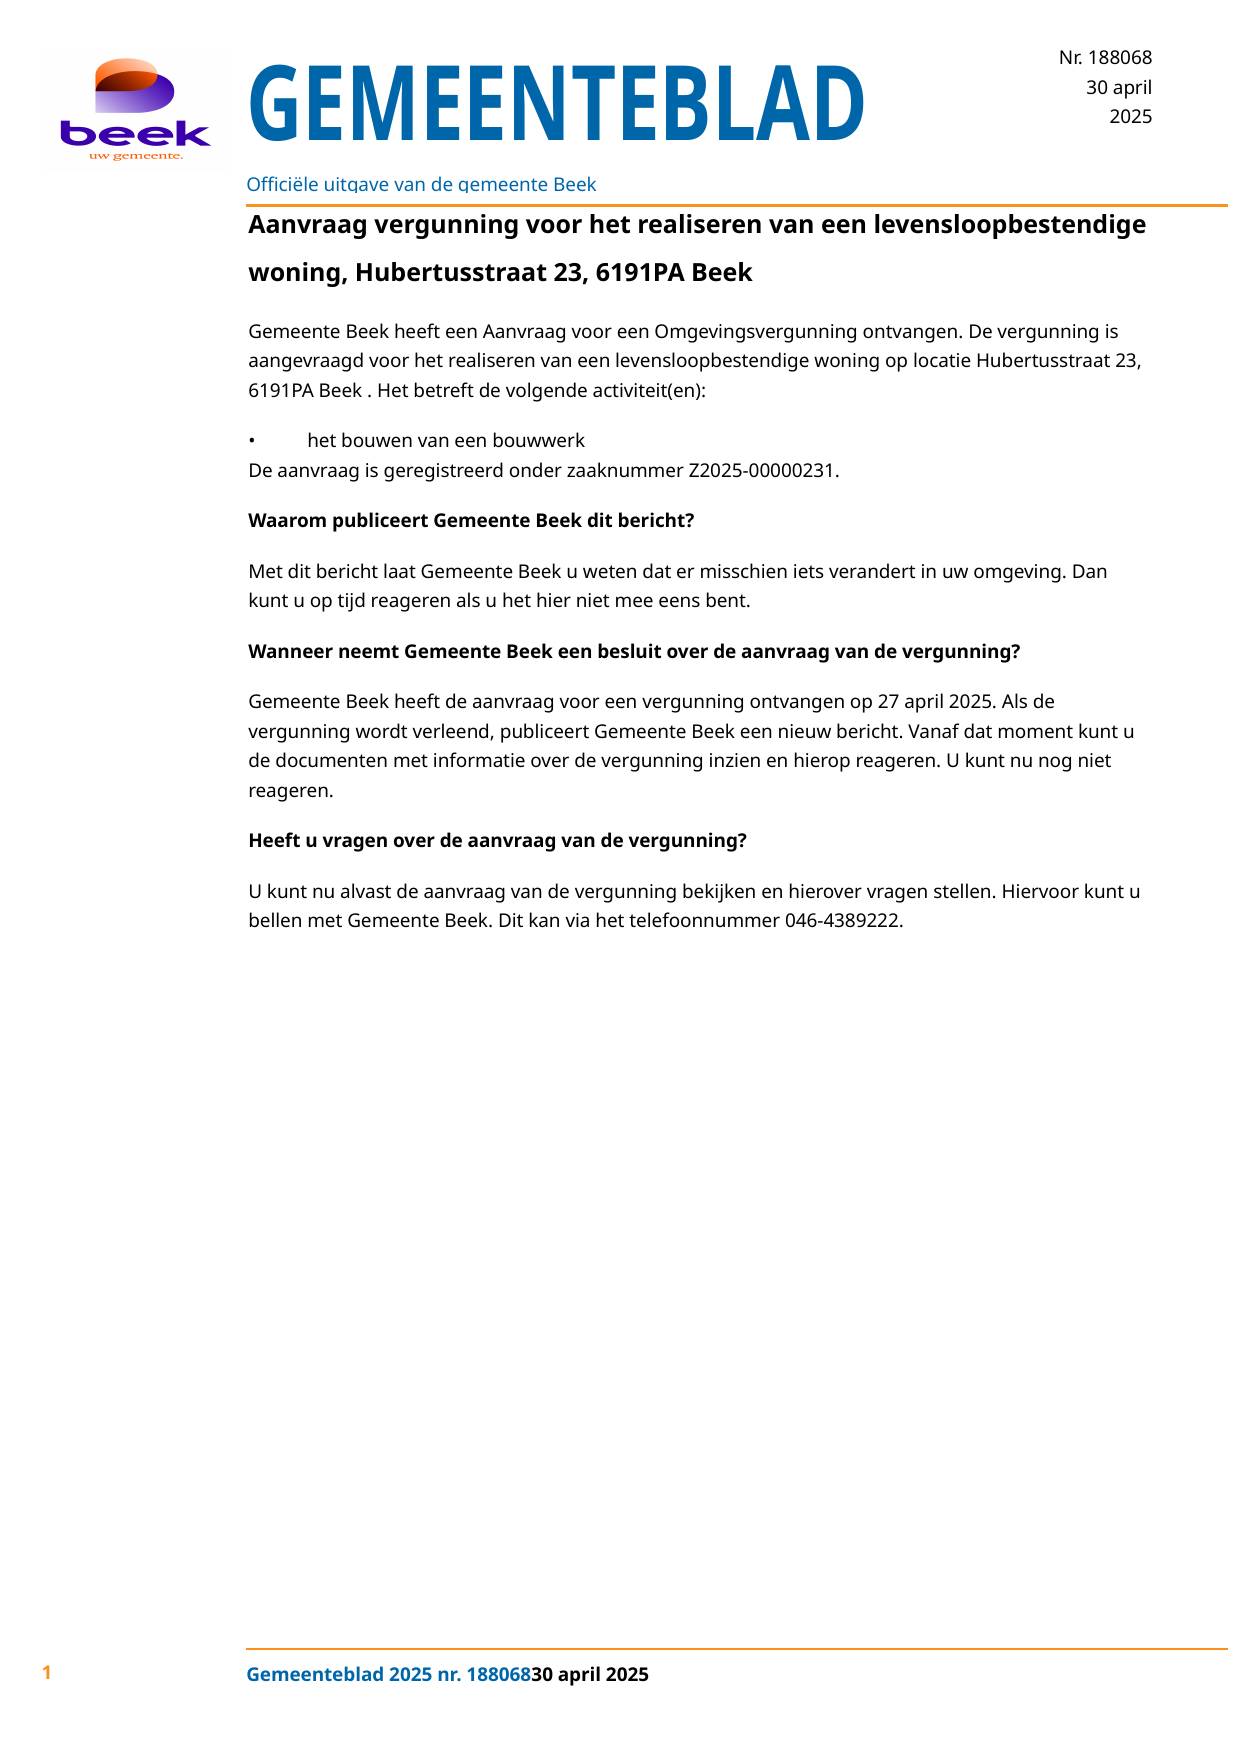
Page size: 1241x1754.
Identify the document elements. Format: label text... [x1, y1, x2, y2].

text Aanvraag vergunning voor het realiseren van een levensloopbestendige woning, Hubertusstraat 23, 6191PA Beek [248, 207, 1152, 288]
text Wanneer neemt Gemeente Beek een besluit over de aanvraag van de vergunning? [248, 638, 1152, 664]
picture [41, 47, 231, 172]
text Heeft u vragen over de aanvraag van de vergunning? [248, 827, 1152, 853]
list het bouwen van een bouwwerk [248, 427, 1152, 453]
text Gemeente Beek heeft de aanvraag voor een vergunning ontvangen op 27 april 2025. Als de vergunning wordt verleend, publiceert Gemeente Beek een nieuw bericht. Vanaf dat moment kunt u de documenten met informatie over de vergunning inzien en hierop reageren. U kunt nu nog niet reageren. [248, 688, 1152, 803]
text De aanvraag is geregistreerd onder zaaknummer Z2025-00000231. [248, 457, 1152, 483]
text U kunt nu alvast de aanvraag van de vergunning bekijken en hierover vragen stellen. Hiervoor kunt u bellen met Gemeente Beek. Dit kan via het telefoonnummer 046-4389222. [248, 878, 1152, 933]
text Gemeente Beek heeft een Aanvraag voor een Omgevingsvergunning ontvangen. De vergunning is aangevraagd voor het realiseren van een levensloopbestendige woning op locatie Hubertusstraat 23, 6191PA Beek . Het betreft de volgende activiteit(en): [248, 318, 1152, 403]
text Met dit bericht laat Gemeente Beek u weten dat er misschien iets verandert in uw omgeving. Dan kunt u op tijd reageren als u het hier niet mee eens bent. [248, 558, 1152, 613]
text Waarom publiceert Gemeente Beek dit bericht? [248, 507, 1152, 533]
